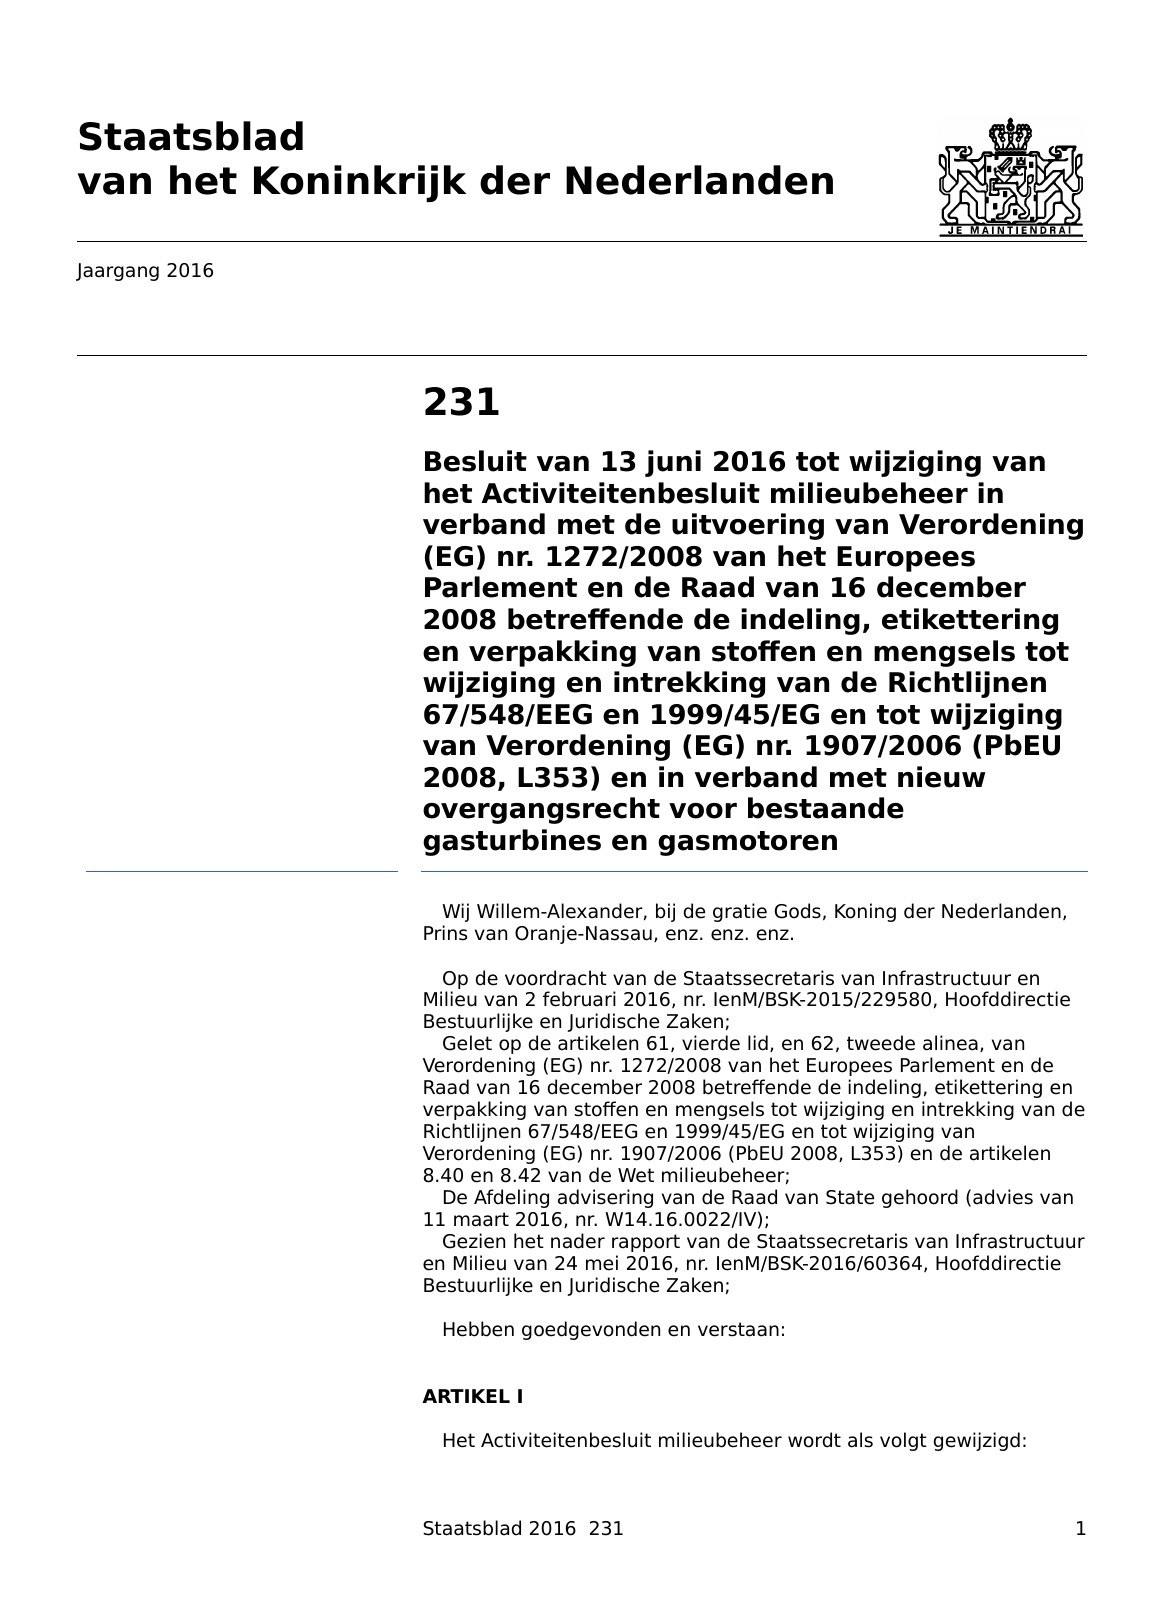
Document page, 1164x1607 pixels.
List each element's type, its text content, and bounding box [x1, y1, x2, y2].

text Hebben goedgevonden en verstaan: [422, 1319, 1087, 1341]
text Gezien het nader rapport van de Staatssecretaris van Infrastructuur en Milieu van 24 mei 2016, nr. IenM/BSK-2016/60364, Hoofddirectie Bestuurlijke en Juridische Zaken; [422, 1231, 1087, 1297]
table_header [886, 100, 1087, 241]
table_header Staatsblad van het Koninkrijk der Nederlanden [77, 100, 886, 241]
text De Afdeling advisering van de Raad van State gehoord (advies van 11 maart 2016, nr. W14.16.0022/IV); [422, 1187, 1087, 1231]
subtitle 231 [422, 381, 1087, 424]
picture [936, 115, 1087, 240]
text Het Activiteitenbesluit milieubeheer wordt als volgt gewijzigd: [422, 1430, 1087, 1452]
text Besluit van 13 juni 2016 tot wijziging van het Activiteitenbesluit milieubeheer in verband met de uitvoering van Verordening (EG) nr. 1272/2008 van het Europees Parlement en de Raad van 16 december 2008 betreffende de indeling, etikettering en verpakking van stoffen en mengsels tot wijziging en intrekking van de Richtlijnen 67/548/EEG en 1999/45/EG en tot wijziging van Verordening (EG) nr. 1907/2006 (PbEU 2008, L353) en in verband met nieuw overgangsrecht voor bestaande gasturbines en gasmotoren [422, 447, 1087, 857]
table_cell Jaargang 2016 [77, 242, 1087, 355]
text Gelet op de artikelen 61, vierde lid, en 62, tweede alinea, van Verordening (EG) nr. 1272/2008 van het Europees Parlement en de Raad van 16 december 2008 betreffende de indeling, etikettering en verpakking van stoffen en mengsels tot wijziging en intrekking van de Richtlijnen 67/548/EEG en 1999/45/EG en tot wijziging van Verordening (EG) nr. 1907/2006 (PbEU 2008, L353) en de artikelen 8.40 en 8.42 van de Wet milieubeheer; [422, 1033, 1087, 1187]
text Op de voordracht van de Staatssecretaris van Infrastructuur en Milieu van 2 februari 2016, nr. IenM/BSK-2015/229580, Hoofddirectie Bestuurlijke en Juridische Zaken; [422, 967, 1087, 1033]
text Wij Willem-Alexander, bij de gratie Gods, Koning der Nederlanden, Prins van Oranje-Nassau, enz. enz. enz. [422, 901, 1087, 945]
subtitle ARTIKEL I [422, 1386, 1087, 1408]
